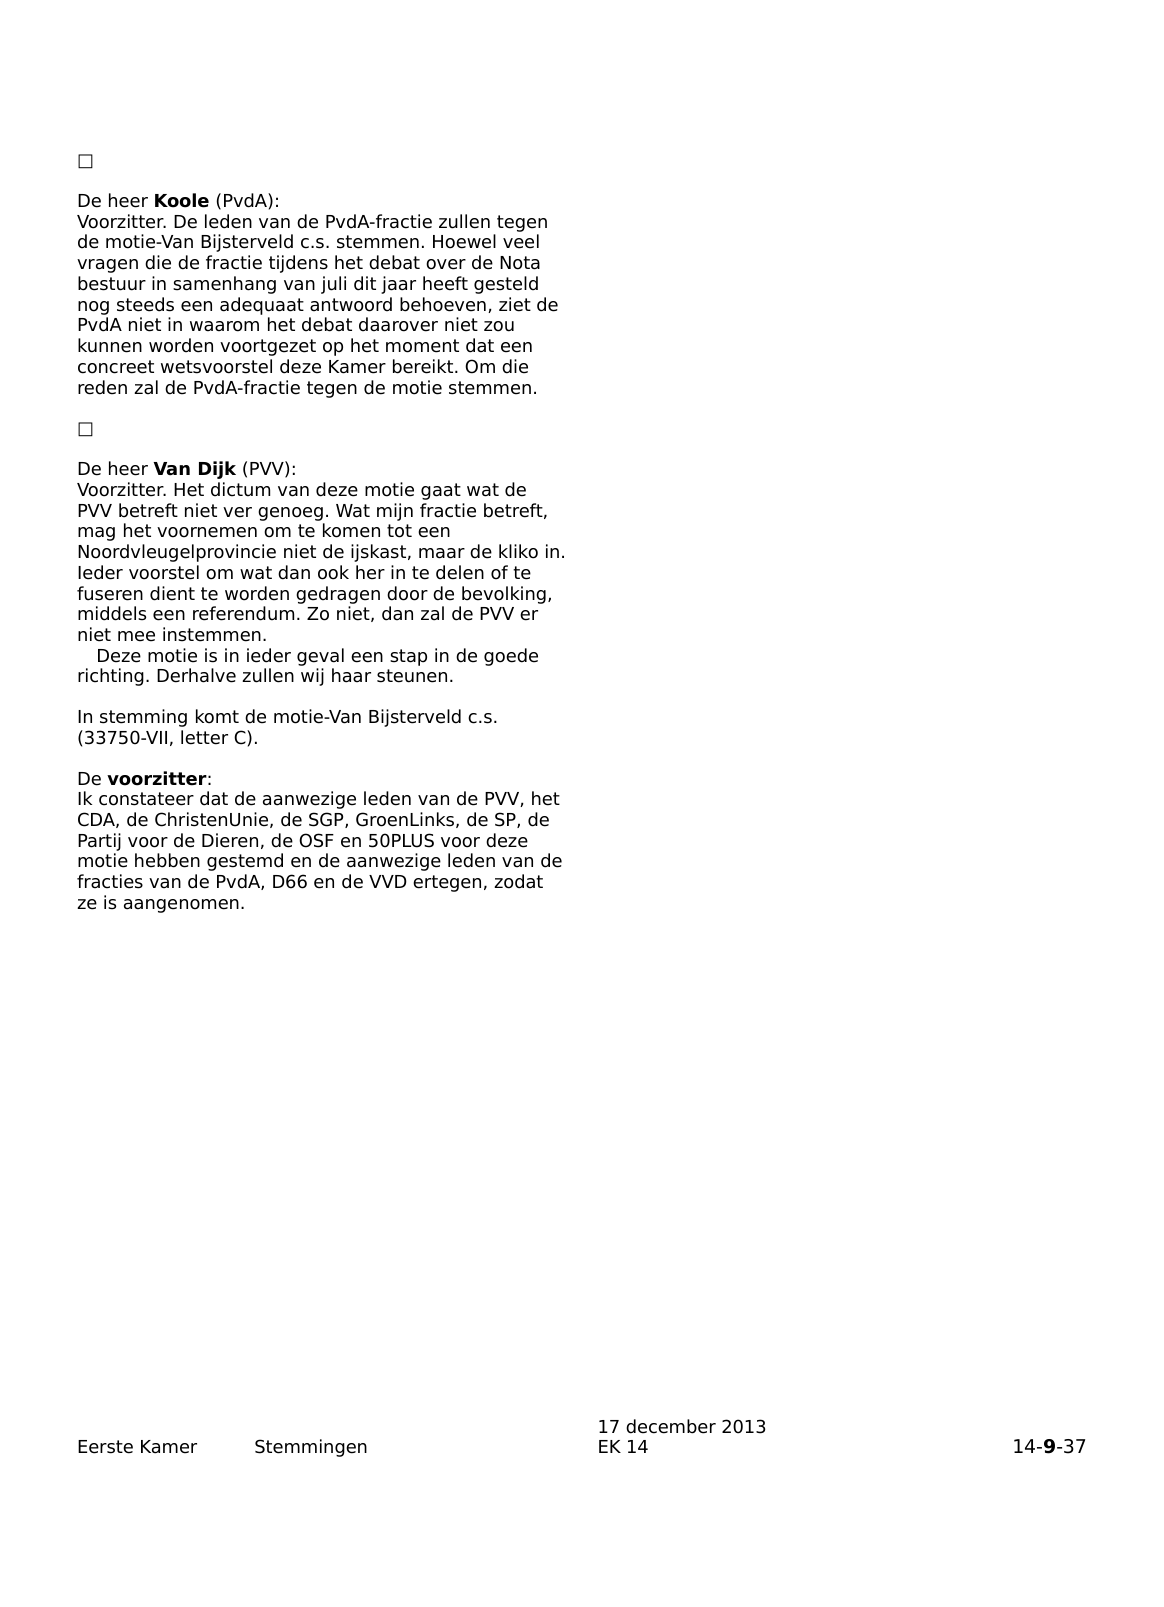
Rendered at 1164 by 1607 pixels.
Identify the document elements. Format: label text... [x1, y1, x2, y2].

text Voorzitter. De leden van de PvdA-fractie zullen tegen de motie-Van Bijsterveld c.s. stemmen. Hoewel veel vragen die de fractie tijdens het debat over de Nota bestuur in samenhang van juli dit jaar heeft gesteld nog steeds een adequaat antwoord behoeven, ziet de PvdA niet in waarom het debat daarover niet zou kunnen worden voortgezet op het moment dat een concreet wetsvoorstel deze Kamer bereikt. Om die reden zal de PvdA-fractie tegen de motie stemmen. [77, 212, 567, 398]
text Voorzitter. Het dictum van deze motie gaat wat de PVV betreft niet ver genoeg. Wat mijn fractie betreft, mag het voornemen om te komen tot een Noordvleugelprovincie niet de ijskast, maar de kliko in. Ieder voorstel om wat dan ook her in te delen of te fuseren dient te worden gedragen door de bevolking, middels een referendum. Zo niet, dan zal de PVV er niet mee instemmen. [77, 480, 567, 646]
text In stemming komt de motie-Van Bijsterveld c.s. (33750-VII, letter C). [77, 707, 567, 748]
text □ [77, 418, 567, 439]
text □ [77, 150, 567, 171]
text De heer Koole (PvdA): [77, 191, 567, 212]
text De heer Van Dijk (PVV): [77, 459, 567, 480]
text Ik constateer dat de aanwezige leden van de PVV, het CDA, de ChristenUnie, de SGP, GroenLinks, de SP, de Partij voor de Dieren, de OSF en 50PLUS voor deze motie hebben gestemd en de aanwezige leden van de fracties van de PvdA, D66 en de VVD ertegen, zodat ze is aangenomen. [77, 789, 567, 913]
text Deze motie is in ieder geval een stap in de goede richting. Derhalve zullen wij haar steunen. [77, 646, 567, 687]
text De voorzitter: [77, 768, 567, 789]
